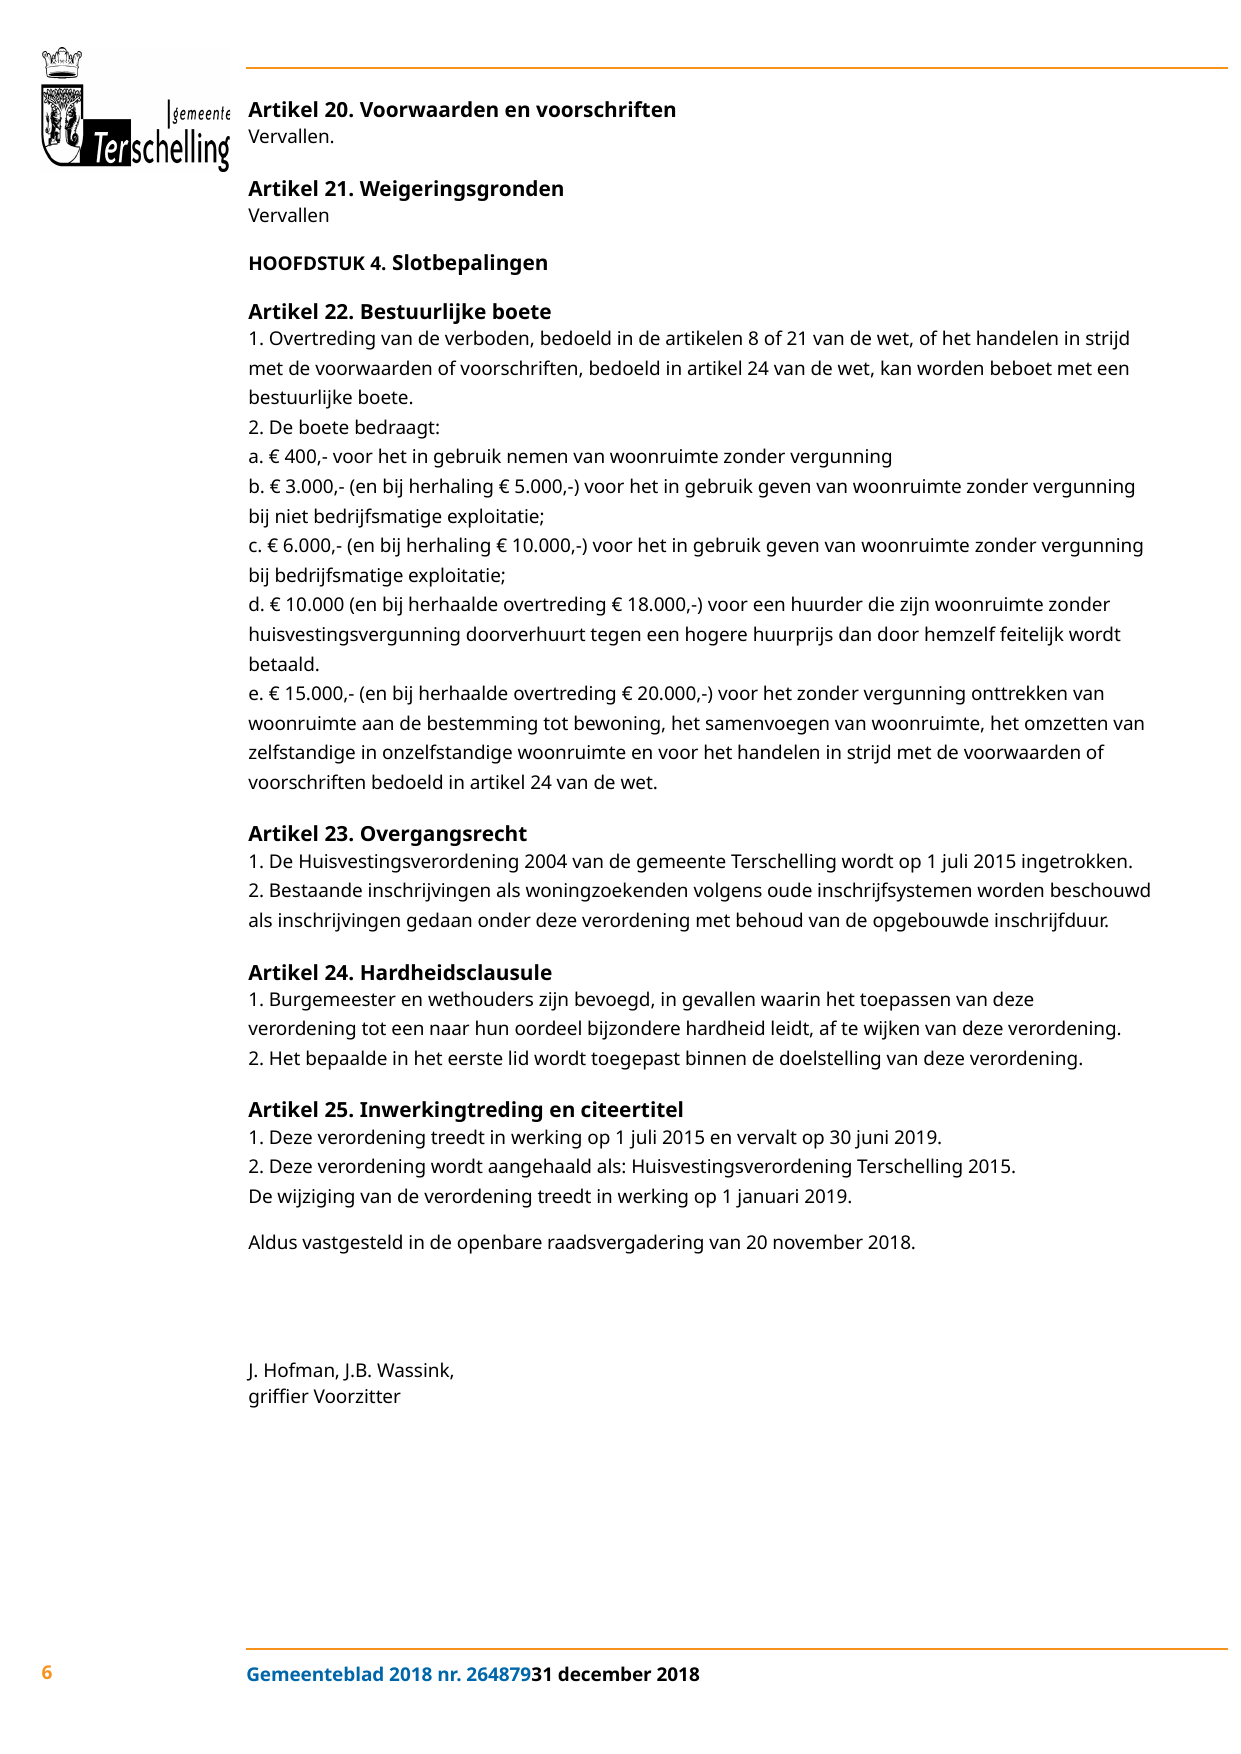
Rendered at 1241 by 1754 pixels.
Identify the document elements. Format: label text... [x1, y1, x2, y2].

text HOOFDSTUK 4. Slotbepalingen [248, 248, 1152, 276]
text griffier Voorzitter [248, 1383, 1152, 1409]
text 2. Deze verordening wordt aangehaald als: Huisvestingsverordening Terschelling 2015. [248, 1154, 1152, 1179]
text 1. Overtreding van de verboden, bedoeld in de artikelen 8 of 21 van de wet, of het handelen in strijd met de voorwaarden of voorschriften, bedoeld in artikel 24 van de wet, kan worden beboet met een bestuurlijke boete. [248, 325, 1152, 410]
text De wijziging van de verordening treedt in werking op 1 januari 2019. [248, 1183, 1152, 1209]
text Aldus vastgesteld in de openbare raadsvergadering van 20 november 2018. [248, 1229, 1152, 1254]
text Artikel 21. Weigeringsgronden [248, 174, 1152, 202]
text Vervallen [248, 202, 1152, 228]
text 1. Deze verordening treedt in werking op 1 juli 2015 en vervalt op 30 juni 2019. [248, 1124, 1152, 1150]
text Artikel 22. Bestuurlijke boete [248, 297, 1152, 325]
text b. € 3.000,- (en bij herhaling € 5.000,-) voor het in gebruik geven van woonruimte zonder vergunning bij niet bedrijfsmatige exploitatie; [248, 473, 1152, 529]
picture [41, 47, 231, 172]
text 1. Burgemeester en wethouders zijn bevoegd, in gevallen waarin het toepassen van deze [248, 986, 1152, 1012]
text 1. De Huisvestingsverordening 2004 van de gemeente Terschelling wordt op 1 juli 2015 ingetrokken. [248, 848, 1152, 874]
text 2. Het bepaalde in het eerste lid wordt toegepast binnen de doelstelling van deze verordening. [248, 1045, 1152, 1071]
text Artikel 20. Voorwaarden en voorschriften [248, 95, 1152, 123]
text 2. De boete bedraagt: [248, 414, 1152, 440]
text verordening tot een naar hun oordeel bijzondere hardheid leidt, af te wijken van deze verordening. [248, 1016, 1152, 1041]
text J. Hofman, J.B. Wassink, [248, 1357, 1152, 1383]
text Artikel 23. Overgangsrecht [248, 819, 1152, 848]
text Vervallen. [248, 123, 1152, 149]
text a. € 400,- voor het in gebruik nemen van woonruimte zonder vergunning [248, 444, 1152, 469]
text Artikel 25. Inwerkingtreding en citeertitel [248, 1096, 1152, 1124]
text d. € 10.000 (en bij herhaalde overtreding € 18.000,-) voor een huurder die zijn woonruimte zonder huisvestingsvergunning doorverhuurt tegen een hogere huurprijs dan door hemzelf feitelijk wordt betaald. [248, 592, 1152, 677]
text e. € 15.000,- (en bij herhaalde overtreding € 20.000,-) voor het zonder vergunning onttrekken van woonruimte aan de bestemming tot bewoning, het samenvoegen van woonruimte, het omzetten van zelfstandige in onzelfstandige woonruimte en voor het handelen in strijd met de voorwaarden of voorschriften bedoeld in artikel 24 van de wet. [248, 680, 1152, 795]
text 2. Bestaande inschrijvingen als woningzoekenden volgens oude inschrijfsystemen worden beschouwd als inschrijvingen gedaan onder deze verordening met behoud van de opgebouwde inschrijfduur. [248, 878, 1152, 933]
text c. € 6.000,- (en bij herhaling € 10.000,-) voor het in gebruik geven van woonruimte zonder vergunning bij bedrijfsmatige exploitatie; [248, 532, 1152, 588]
text Artikel 24. Hardheidsclausule [248, 958, 1152, 986]
